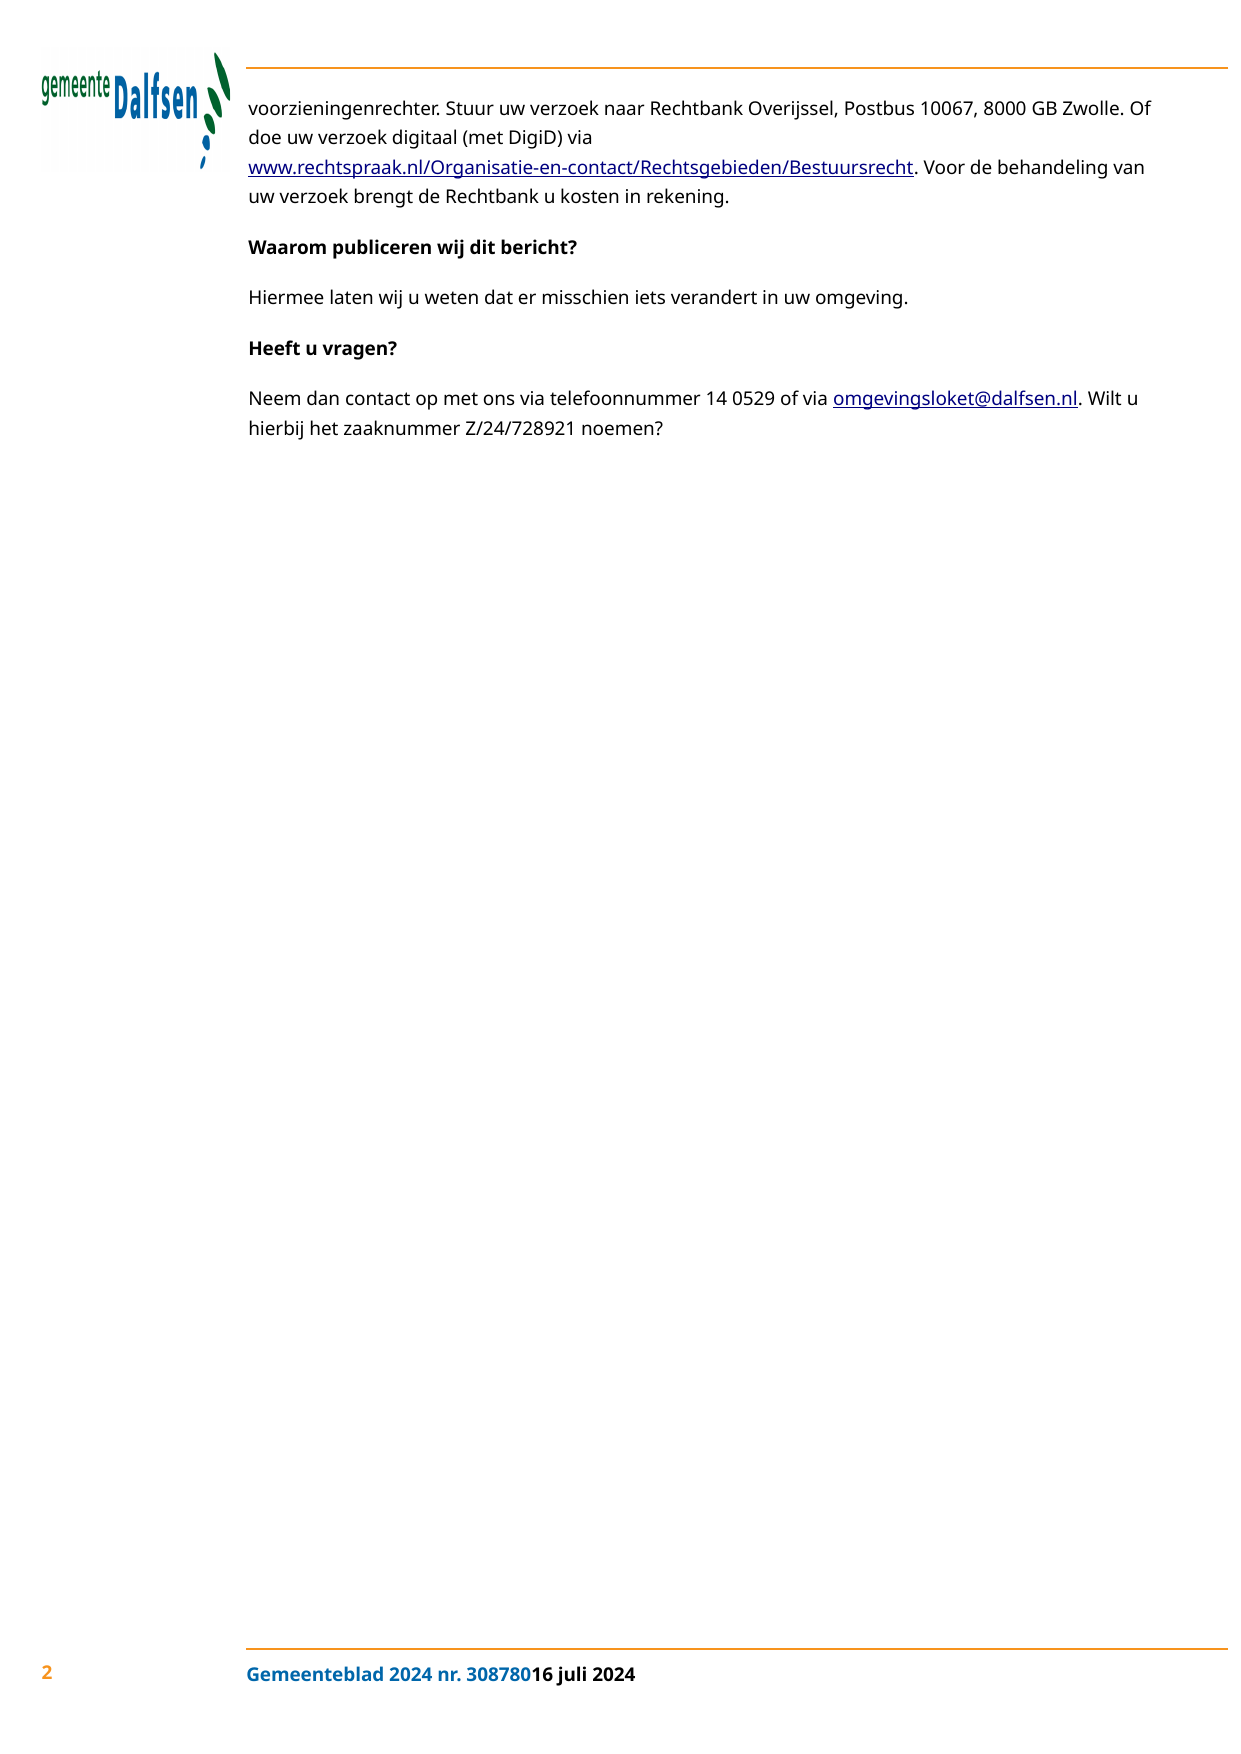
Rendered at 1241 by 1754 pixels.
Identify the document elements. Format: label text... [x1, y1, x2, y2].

text Waarom publiceren wij dit bericht? [248, 234, 1152, 260]
text voorzieningenrechter. Stuur uw verzoek naar Rechtbank Overijssel, Postbus 10067, 8000 GB Zwolle. Of doe uw verzoek digitaal (met DigiD) via www.rechtspraak.nl/Organisatie-en-contact/Rechtsgebieden/Bestuursrecht. Voor de behandeling van uw verzoek brengt de Rechtbank u kosten in rekening. [248, 95, 1152, 209]
picture [41, 47, 231, 172]
text Hiermee laten wij u weten dat er misschien iets verandert in uw omgeving. [248, 284, 1152, 310]
text Neem dan contact op met ons via telefoonnummer 14 0529 of via omgevingsloket@dalfsen.nl. Wilt u hierbij het zaaknummer Z/24/728921 noemen? [248, 385, 1152, 441]
text Heeft u vragen? [248, 335, 1152, 361]
